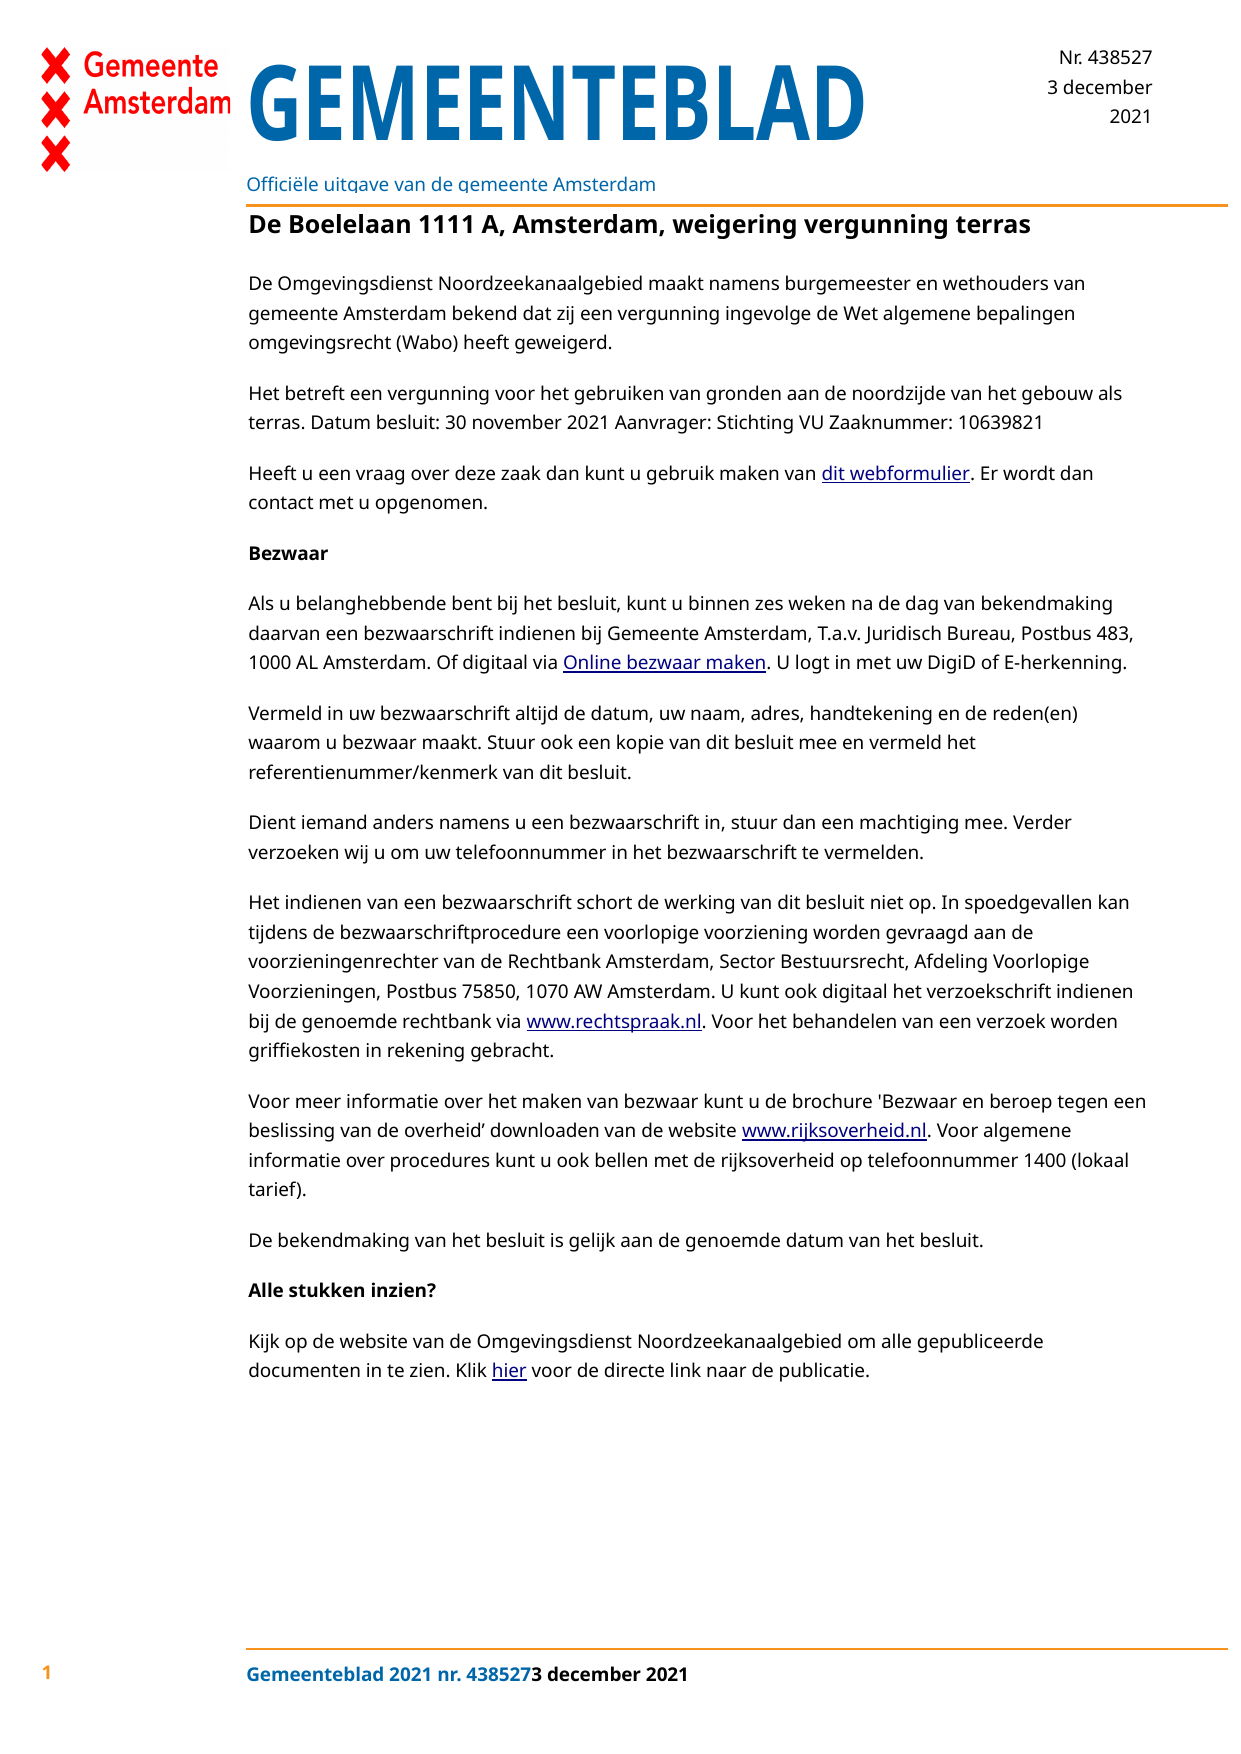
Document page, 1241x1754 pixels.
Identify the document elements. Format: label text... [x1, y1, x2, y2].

text Het indienen van een bezwaarschrift schort de werking van dit besluit niet op. In spoedgevallen kan tijdens de bezwaarschriftprocedure een voorlopige voorziening worden gevraagd aan de voorzieningenrechter van de Rechtbank Amsterdam, Sector Bestuursrecht, Afdeling Voorlopige Voorzieningen, Postbus 75850, 1070 AW Amsterdam. U kunt ook digitaal het verzoekschrift indienen bij de genoemde rechtbank via www.rechtspraak.nl. Voor het behandelen van een verzoek worden griffiekosten in rekening gebracht. [248, 889, 1152, 1063]
text Heeft u een vraag over deze zaak dan kunt u gebruik maken van dit webformulier. Er wordt dan contact met u opgenomen. [248, 460, 1152, 515]
text Kijk op de website van de Omgevingsdienst Noordzeekanaalgebied om alle gepubliceerde documenten in te zien. Klik hier voor de directe link naar de publicatie. [248, 1328, 1152, 1383]
text Vermeld in uw bezwaarschrift altijd de datum, uw naam, adres, handtekening en de reden(en) waarom u bezwaar maakt. Stuur ook een kopie van dit besluit mee en vermeld het referentienummer/kenmerk van dit besluit. [248, 700, 1152, 785]
picture [41, 47, 231, 172]
text Voor meer informatie over het maken van bezwaar kunt u de brochure 'Bezwaar en beroep tegen een beslissing van de overheid’ downloaden van de website www.rijksoverheid.nl. Voor algemene informatie over procedures kunt u ook bellen met de rijksoverheid op telefoonnummer 1400 (lokaal tarief). [248, 1088, 1152, 1202]
text De Boelelaan 1111 A, Amsterdam, weigering vergunning terras [248, 207, 1152, 241]
text De bekendmaking van het besluit is gelijk aan de genoemde datum van het besluit. [248, 1227, 1152, 1253]
text Bezwaar [248, 540, 1152, 566]
text De Omgevingsdienst Noordzeekanaalgebied maakt namens burgemeester en wethouders van gemeente Amsterdam bekend dat zij een vergunning ingevolge de Wet algemene bepalingen omgevingsrecht (Wabo) heeft geweigerd. [248, 270, 1152, 355]
text Alle stukken inzien? [248, 1277, 1152, 1303]
text Als u belanghebbende bent bij het besluit, kunt u binnen zes weken na de dag van bekendmaking daarvan een bezwaarschrift indienen bij Gemeente Amsterdam, T.a.v. Juridisch Bureau, Postbus 483, 1000 AL Amsterdam. Of digitaal via Online bezwaar maken. U logt in met uw DigiD of E-herkenning. [248, 590, 1152, 675]
text Dient iemand anders namens u een bezwaarschrift in, stuur dan een machtiging mee. Verder verzoeken wij u om uw telefoonnummer in het bezwaarschrift te vermelden. [248, 809, 1152, 865]
text Het betreft een vergunning voor het gebruiken van gronden aan de noordzijde van het gebouw als terras. Datum besluit: 30 november 2021 Aanvrager: Stichting VU Zaaknummer: 10639821 [248, 380, 1152, 435]
